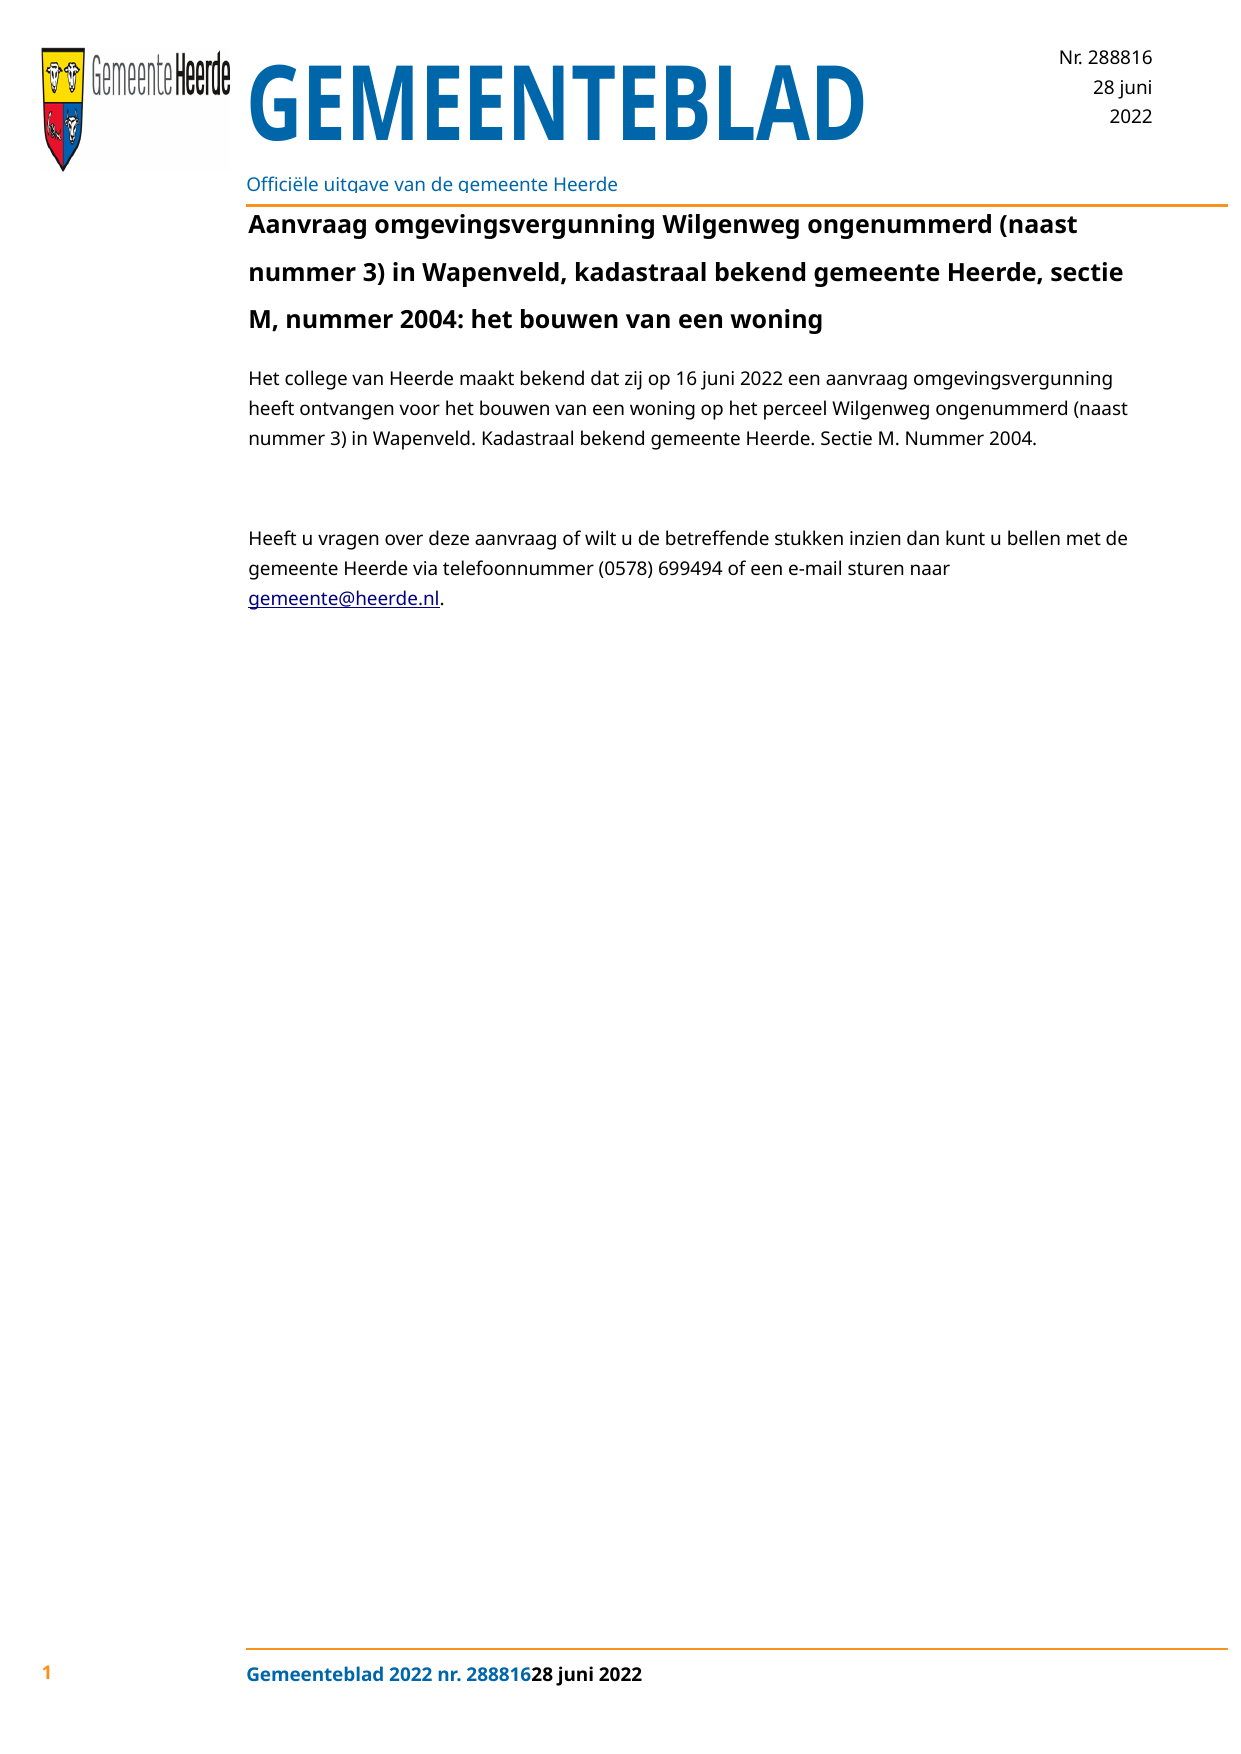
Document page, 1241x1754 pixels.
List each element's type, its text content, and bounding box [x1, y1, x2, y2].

text Heeft u vragen over deze aanvraag of wilt u de betreffende stukken inzien dan kunt u bellen met de gemeente Heerde via telefoonnummer (0578) 699494 of een e-mail sturen naar gemeente@heerde.nl. [248, 526, 1152, 610]
picture [41, 47, 231, 172]
text Aanvraag omgevingsvergunning Wilgenweg ongenummerd (naast nummer 3) in Wapenveld, kadastraal bekend gemeente Heerde, sectie M, nummer 2004: het bouwen van een woning [248, 207, 1152, 336]
text Het college van Heerde maakt bekend dat zij op 16 juni 2022 een aanvraag omgevingsvergunning heeft ontvangen voor het bouwen van een woning op het perceel Wilgenweg ongenummerd (naast nummer 3) in Wapenveld. Kadastraal bekend gemeente Heerde. Sectie M. Nummer 2004. [248, 366, 1152, 450]
